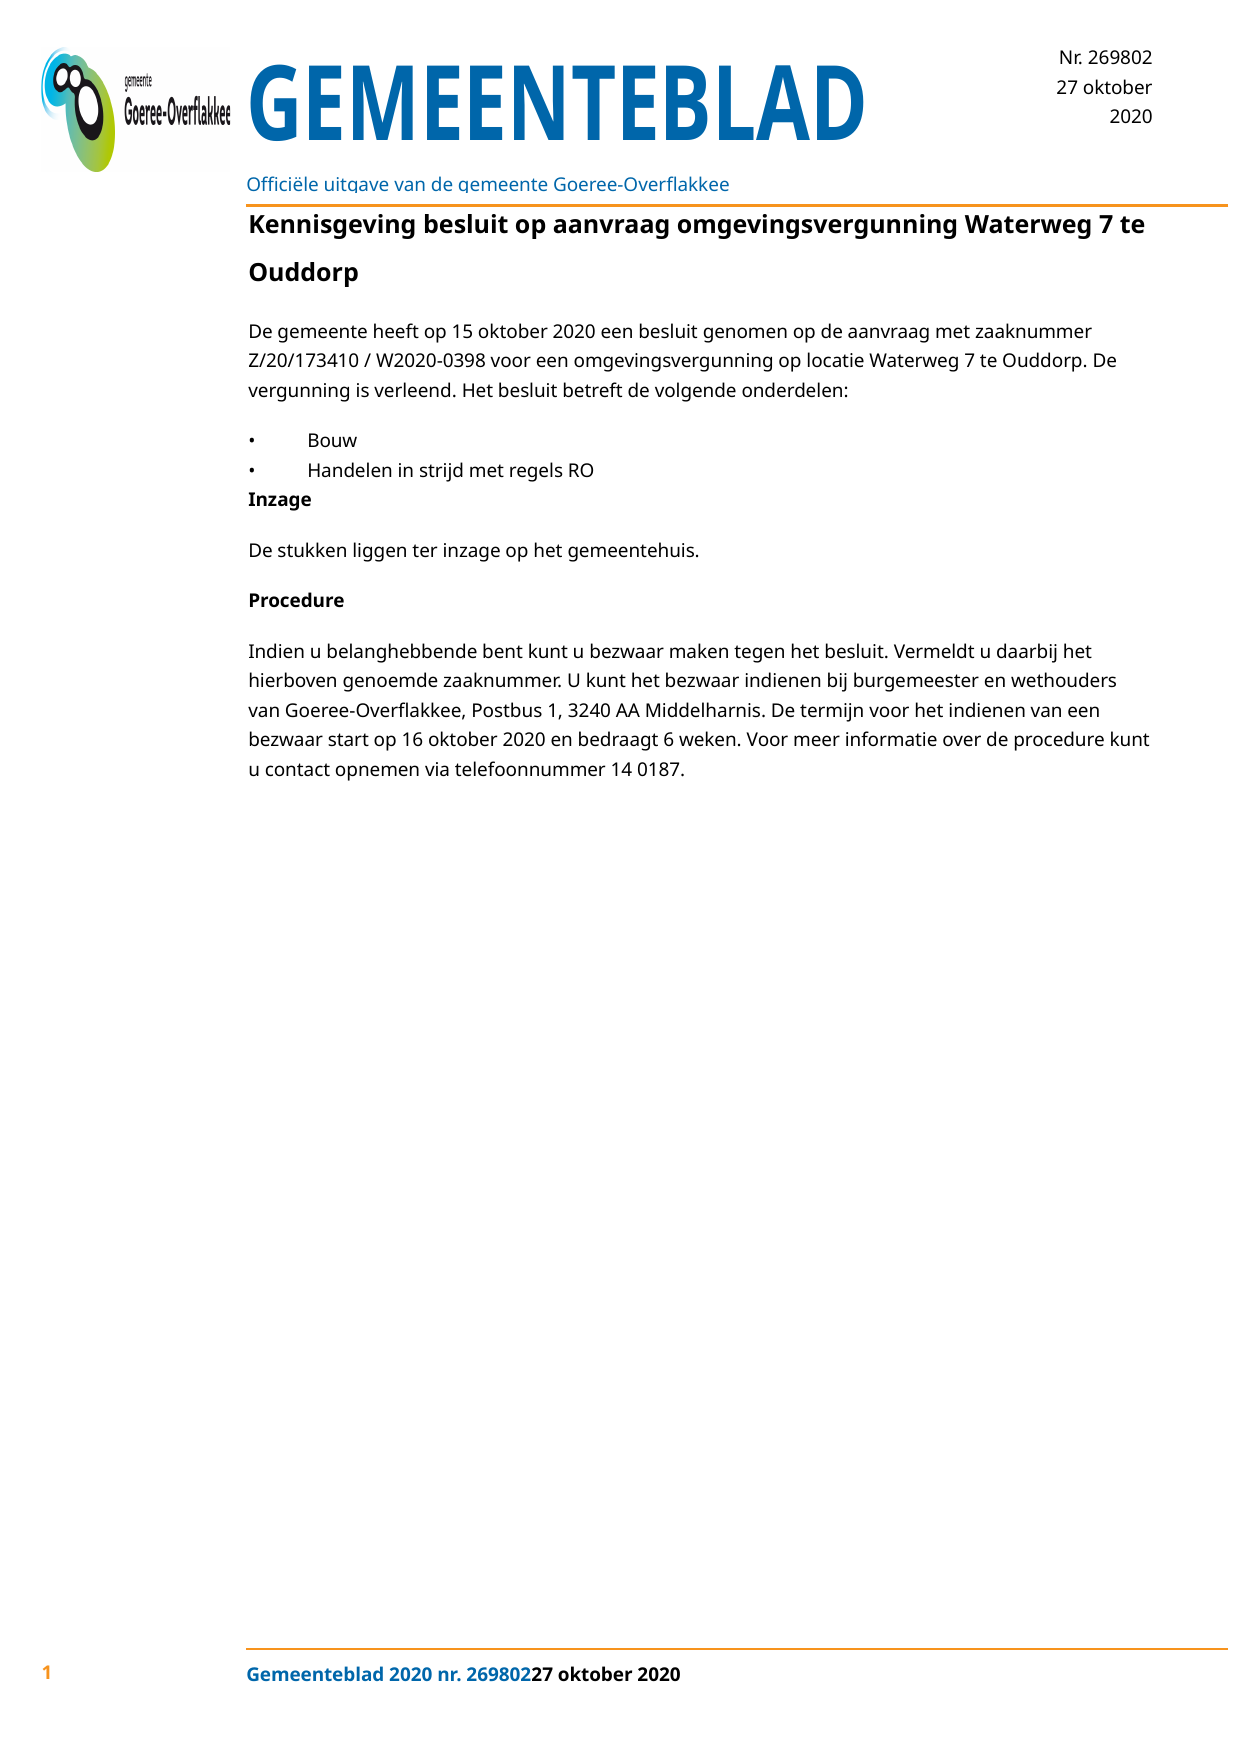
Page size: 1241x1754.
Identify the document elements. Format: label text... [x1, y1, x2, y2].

text Kennisgeving besluit op aanvraag omgevingsvergunning Waterweg 7 te Ouddorp [248, 207, 1152, 288]
picture [41, 47, 231, 172]
text De stukken liggen ter inzage op het gemeentehuis. [248, 537, 1152, 563]
list Handelen in strijd met regels RO [248, 457, 1152, 483]
text De gemeente heeft op 15 oktober 2020 een besluit genomen op de aanvraag met zaaknummer Z/20/173410 / W2020-0398 voor een omgevingsvergunning op locatie Waterweg 7 te Ouddorp. De vergunning is verleend. Het besluit betreft de volgende onderdelen: [248, 318, 1152, 403]
text Indien u belanghebbende bent kunt u bezwaar maken tegen het besluit. Vermeldt u daarbij het hierboven genoemde zaaknummer. U kunt het bezwaar indienen bij burgemeester en wethouders van Goeree-Overflakkee, Postbus 1, 3240 AA Middelharnis. De termijn voor het indienen van een bezwaar start op 16 oktober 2020 en bedraagt 6 weken. Voor meer informatie over de procedure kunt u contact opnemen via telefoonnummer 14 0187. [248, 638, 1152, 782]
text Procedure [248, 587, 1152, 613]
text Inzage [248, 487, 1152, 512]
list Bouw [248, 427, 1152, 453]
